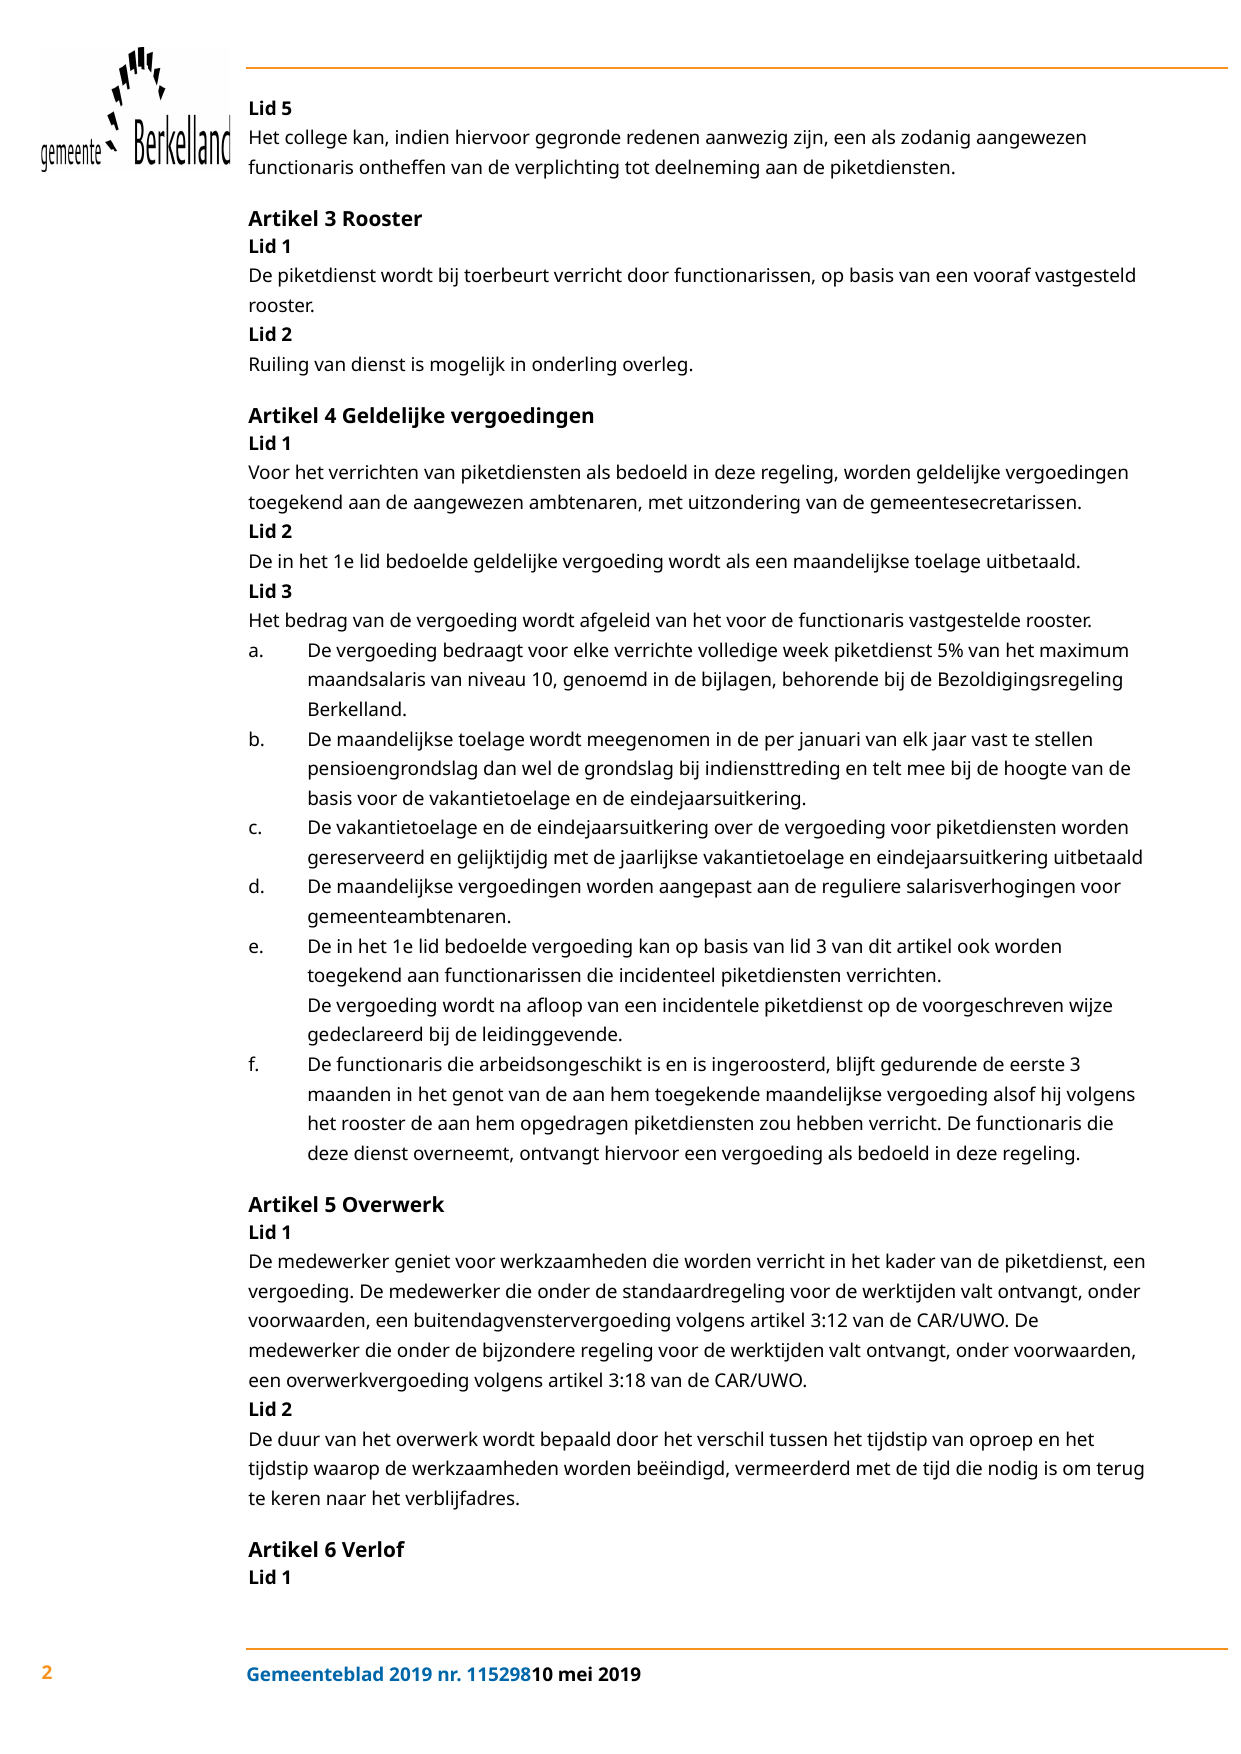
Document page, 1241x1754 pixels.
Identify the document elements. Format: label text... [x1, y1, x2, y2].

text Lid 5 [248, 95, 1152, 121]
text Artikel 3 Rooster [248, 204, 1152, 233]
list De functionaris die arbeidsongeschikt is en is ingeroosterd, blijft gedurende de eerste 3 maanden in het genot van de aan hem toegekende maandelijkse vergoeding alsof hij volgens het rooster de aan hem opgedragen piketdiensten zou hebben verricht. De functionaris die deze dienst overneemt, ontvangt hiervoor een vergoeding als bedoeld in deze regeling. [248, 1051, 1152, 1166]
picture [41, 47, 231, 172]
list De maandelijkse vergoedingen worden aangepast aan de reguliere salarisverhogingen voor gemeenteambtenaren. [248, 874, 1152, 929]
text Lid 2 [248, 1396, 1152, 1422]
text Artikel 5 Overwerk [248, 1190, 1152, 1219]
text Het bedrag van de vergoeding wordt afgeleid van het voor de functionaris vastgestelde rooster. [248, 607, 1152, 633]
text Lid 3 [248, 578, 1152, 604]
text Lid 2 [248, 519, 1152, 544]
text Artikel 6 Verlof [248, 1536, 1152, 1564]
text Lid 2 [248, 322, 1152, 347]
text Lid 1 [248, 233, 1152, 258]
text Artikel 4 Geldelijke vergoedingen [248, 402, 1152, 430]
text De medewerker geniet voor werkzaamheden die worden verricht in het kader van de piketdienst, een vergoeding. De medewerker die onder de standaardregeling voor de werktijden valt ontvangt, onder voorwaarden, een buitendagvenstervergoeding volgens artikel 3:12 van de CAR/UWO. De medewerker die onder de bijzondere regeling voor de werktijden valt ontvangt, onder voorwaarden, een overwerkvergoeding volgens artikel 3:18 van de CAR/UWO. [248, 1248, 1152, 1392]
list De maandelijkse toelage wordt meegenomen in de per januari van elk jaar vast te stellen pensioengrondslag dan wel de grondslag bij indiensttreding en telt mee bij de hoogte van de basis voor de vakantietoelage en de eindejaarsuitkering. [248, 726, 1152, 811]
text De in het 1e lid bedoelde geldelijke vergoeding wordt als een maandelijkse toelage uitbetaald. [248, 548, 1152, 574]
text Lid 1 [248, 1564, 1152, 1590]
list De vakantietoelage en de eindejaarsuitkering over de vergoeding voor piketdiensten worden gereserveerd en gelijktijdig met de jaarlijkse vakantietoelage en eindejaarsuitkering uitbetaald [248, 814, 1152, 870]
text Ruiling van dienst is mogelijk in onderling overleg. [248, 351, 1152, 377]
text De duur van het overwerk wordt bepaald door het verschil tussen het tijdstip van oproep en het tijdstip waarop de werkzaamheden worden beëindigd, vermeerderd met de tijd die nodig is om terug te keren naar het verblijfadres. [248, 1426, 1152, 1511]
list De vergoeding wordt na afloop van een incidentele piketdienst op de voorgeschreven wijze gedeclareerd bij de leidinggevende. [248, 992, 1152, 1047]
text Voor het verrichten van piketdiensten als bedoeld in deze regeling, worden geldelijke vergoedingen toegekend aan de aangewezen ambtenaren, met uitzondering van de gemeentesecretarissen. [248, 459, 1152, 515]
text Lid 1 [248, 430, 1152, 456]
text Het college kan, indien hiervoor gegronde redenen aanwezig zijn, een als zodanig aangewezen functionaris ontheffen van de verplichting tot deelneming aan de piketdiensten. [248, 124, 1152, 180]
list De in het 1e lid bedoelde vergoeding kan op basis van lid 3 van dit artikel ook worden toegekend aan functionarissen die incidenteel piketdiensten verrichten. [248, 933, 1152, 988]
text De piketdienst wordt bij toerbeurt verricht door functionarissen, op basis van een vooraf vastgesteld rooster. [248, 262, 1152, 318]
text Lid 1 [248, 1219, 1152, 1244]
list De vergoeding bedraagt voor elke verrichte volledige week piketdienst 5% van het maximum maandsalaris van niveau 10, genoemd in de bijlagen, behorende bij de Bezoldigingsregeling Berkelland. [248, 637, 1152, 722]
